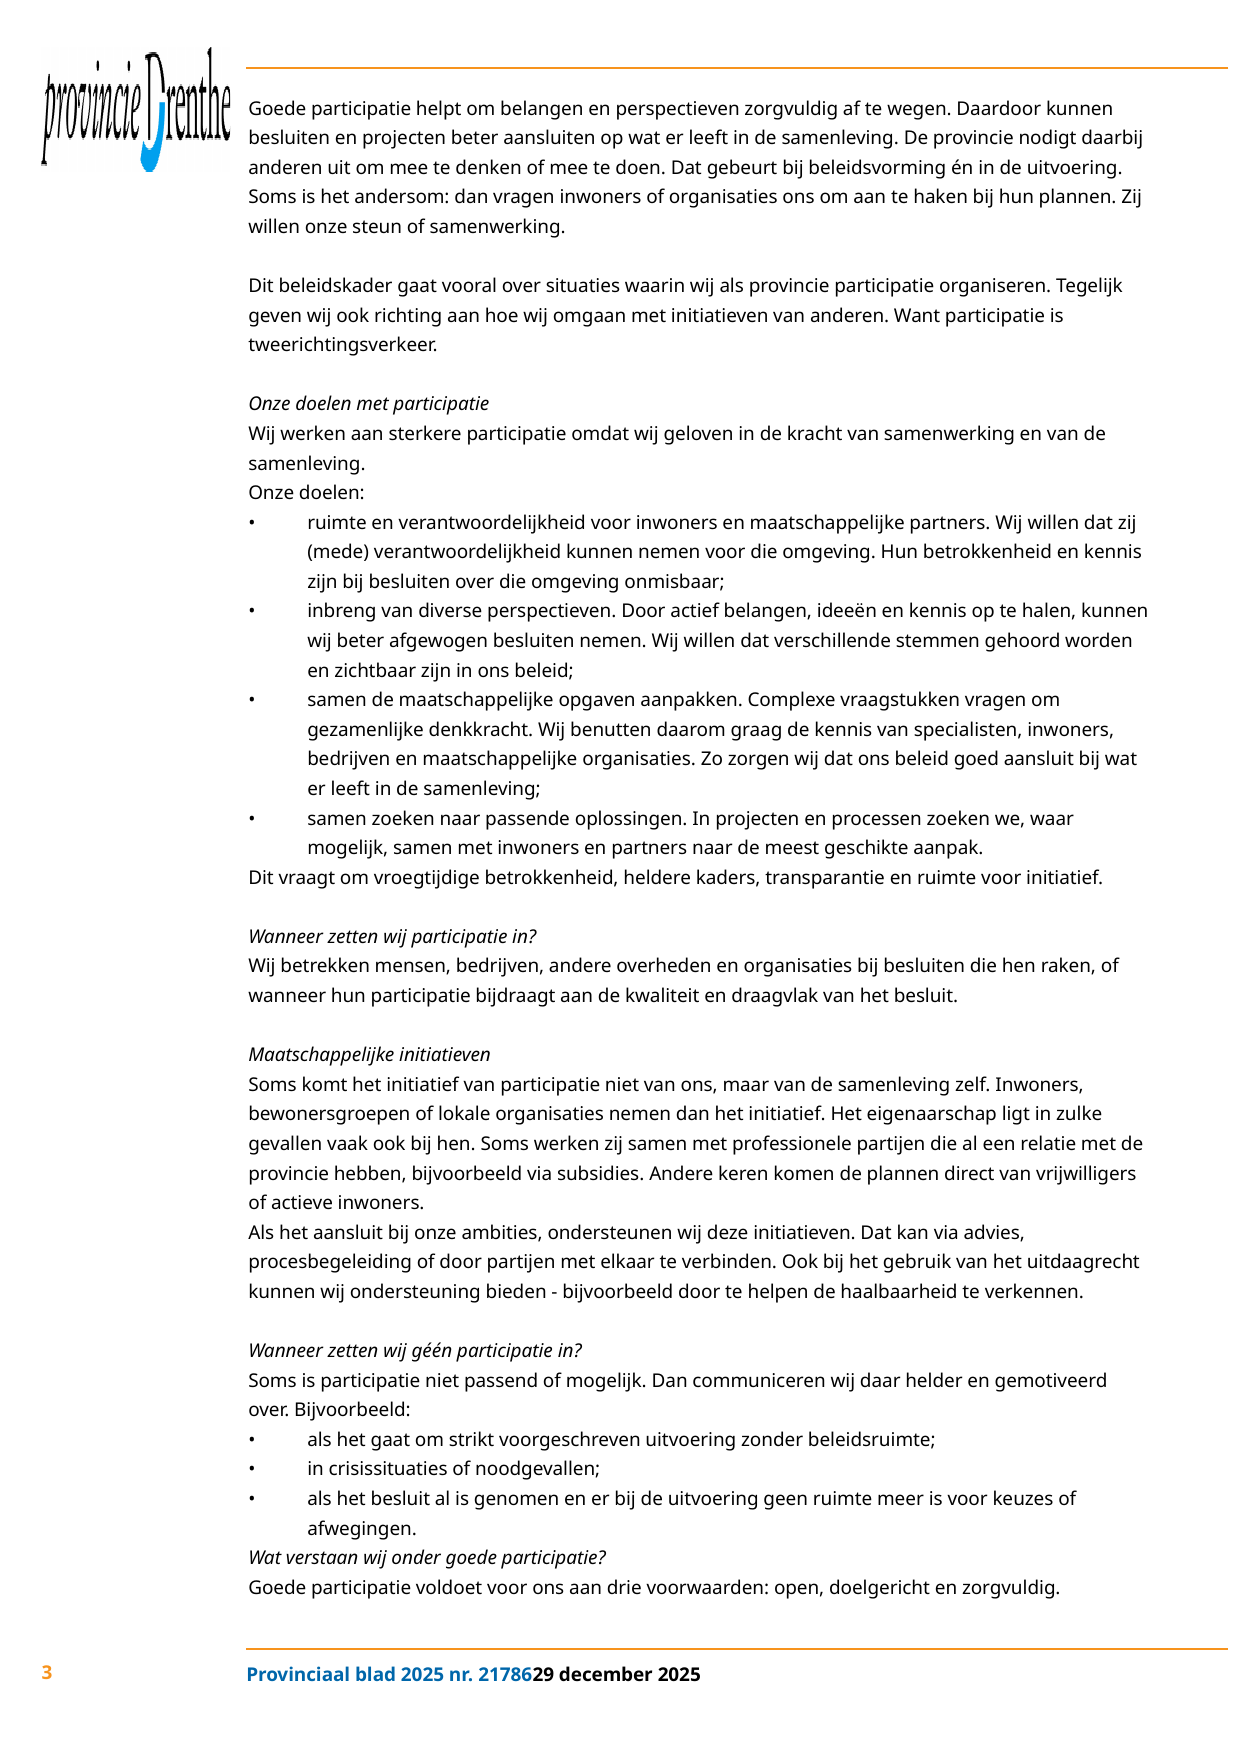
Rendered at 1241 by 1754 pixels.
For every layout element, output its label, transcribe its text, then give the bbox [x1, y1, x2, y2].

text Soms komt het initiatief van participatie niet van ons, maar van de samenleving zelf. Inwoners, bewonersgroepen of lokale organisaties nemen dan het initiatief. Het eigenaarschap ligt in zulke gevallen vaak ook bij hen. Soms werken zij samen met professionele partijen die al een relatie met de provincie hebben, bijvoorbeeld via subsidies. Andere keren komen de plannen direct van vrijwilligers of actieve inwoners. [248, 1071, 1152, 1215]
text Als het aansluit bij onze ambities, ondersteunen wij deze initiatieven. Dat kan via advies, procesbegeleiding of door partijen met elkaar te verbinden. Ook bij het gebruik van het uitdaagrecht kunnen wij ondersteuning bieden - bijvoorbeeld door te helpen de haalbaarheid te verkennen. [248, 1219, 1152, 1304]
text Wanneer zetten wij participatie in? [248, 923, 1152, 949]
list inbreng van diverse perspectieven. Door actief belangen, ideeën en kennis op te halen, kunnen wij beter afgewogen besluiten nemen. Wij willen dat verschillende stemmen gehoord worden en zichtbaar zijn in ons beleid; [248, 598, 1152, 683]
text Goede participatie voldoet voor ons aan drie voorwaarden: open, doelgericht en zorgvuldig. [248, 1574, 1152, 1600]
text Wij werken aan sterkere participatie omdat wij geloven in de kracht van samenwerking en van de samenleving. [248, 420, 1152, 476]
text Onze doelen met participatie [248, 391, 1152, 416]
text Wanneer zetten wij géén participatie in? [248, 1337, 1152, 1363]
list ruimte en verantwoordelijkheid voor inwoners en maatschappelijke partners. Wij willen dat zij (mede) verantwoordelijkheid kunnen nemen voor die omgeving. Hun betrokkenheid en kennis zijn bij besluiten over die omgeving onmisbaar; [248, 509, 1152, 594]
list in crisissituaties of noodgevallen; [248, 1456, 1152, 1481]
list als het besluit al is genomen en er bij de uitvoering geen ruimte meer is voor keuzes of afwegingen. [248, 1485, 1152, 1541]
text Soms is participatie niet passend of mogelijk. Dan communiceren wij daar helder en gemotiveerd over. Bijvoorbeeld: [248, 1367, 1152, 1422]
list samen zoeken naar passende oplossingen. In projecten en processen zoeken we, waar mogelijk, samen met inwoners en partners naar de meest geschikte aanpak. [248, 805, 1152, 860]
text Wat verstaan wij onder goede participatie? [248, 1544, 1152, 1570]
text Onze doelen: [248, 479, 1152, 505]
text Wij betrekken mensen, bedrijven, andere overheden en organisaties bij besluiten die hen raken, of wanneer hun participatie bijdraagt aan de kwaliteit en draagvlak van het besluit. [248, 953, 1152, 1008]
text Dit beleidskader gaat vooral over situaties waarin wij als provincie participatie organiseren. Tegelijk geven wij ook richting aan hoe wij omgaan met initiatieven van anderen. Want participatie is tweerichtingsverkeer. [248, 272, 1152, 357]
text Goede participatie helpt om belangen en perspectieven zorgvuldig af te wegen. Daardoor kunnen besluiten en projecten beter aansluiten op wat er leeft in de samenleving. De provincie nodigt daarbij anderen uit om mee te denken of mee te doen. Dat gebeurt bij beleidsvorming én in de uitvoering. Soms is het andersom: dan vragen inwoners of organisaties ons om aan te haken bij hun plannen. Zij willen onze steun of samenwerking. [248, 95, 1152, 239]
picture [41, 47, 231, 172]
list samen de maatschappelijke opgaven aanpakken. Complexe vraagstukken vragen om gezamenlijke denkkracht. Wij benutten daarom graag de kennis van specialisten, inwoners, bedrijven en maatschappelijke organisaties. Zo zorgen wij dat ons beleid goed aansluit bij wat er leeft in de samenleving; [248, 686, 1152, 801]
list als het gaat om strikt voorgeschreven uitvoering zonder beleidsruimte; [248, 1426, 1152, 1452]
text Dit vraagt om vroegtijdige betrokkenheid, heldere kaders, transparantie en ruimte voor initiatief. [248, 864, 1152, 890]
text Maatschappelijke initiatieven [248, 1041, 1152, 1067]
